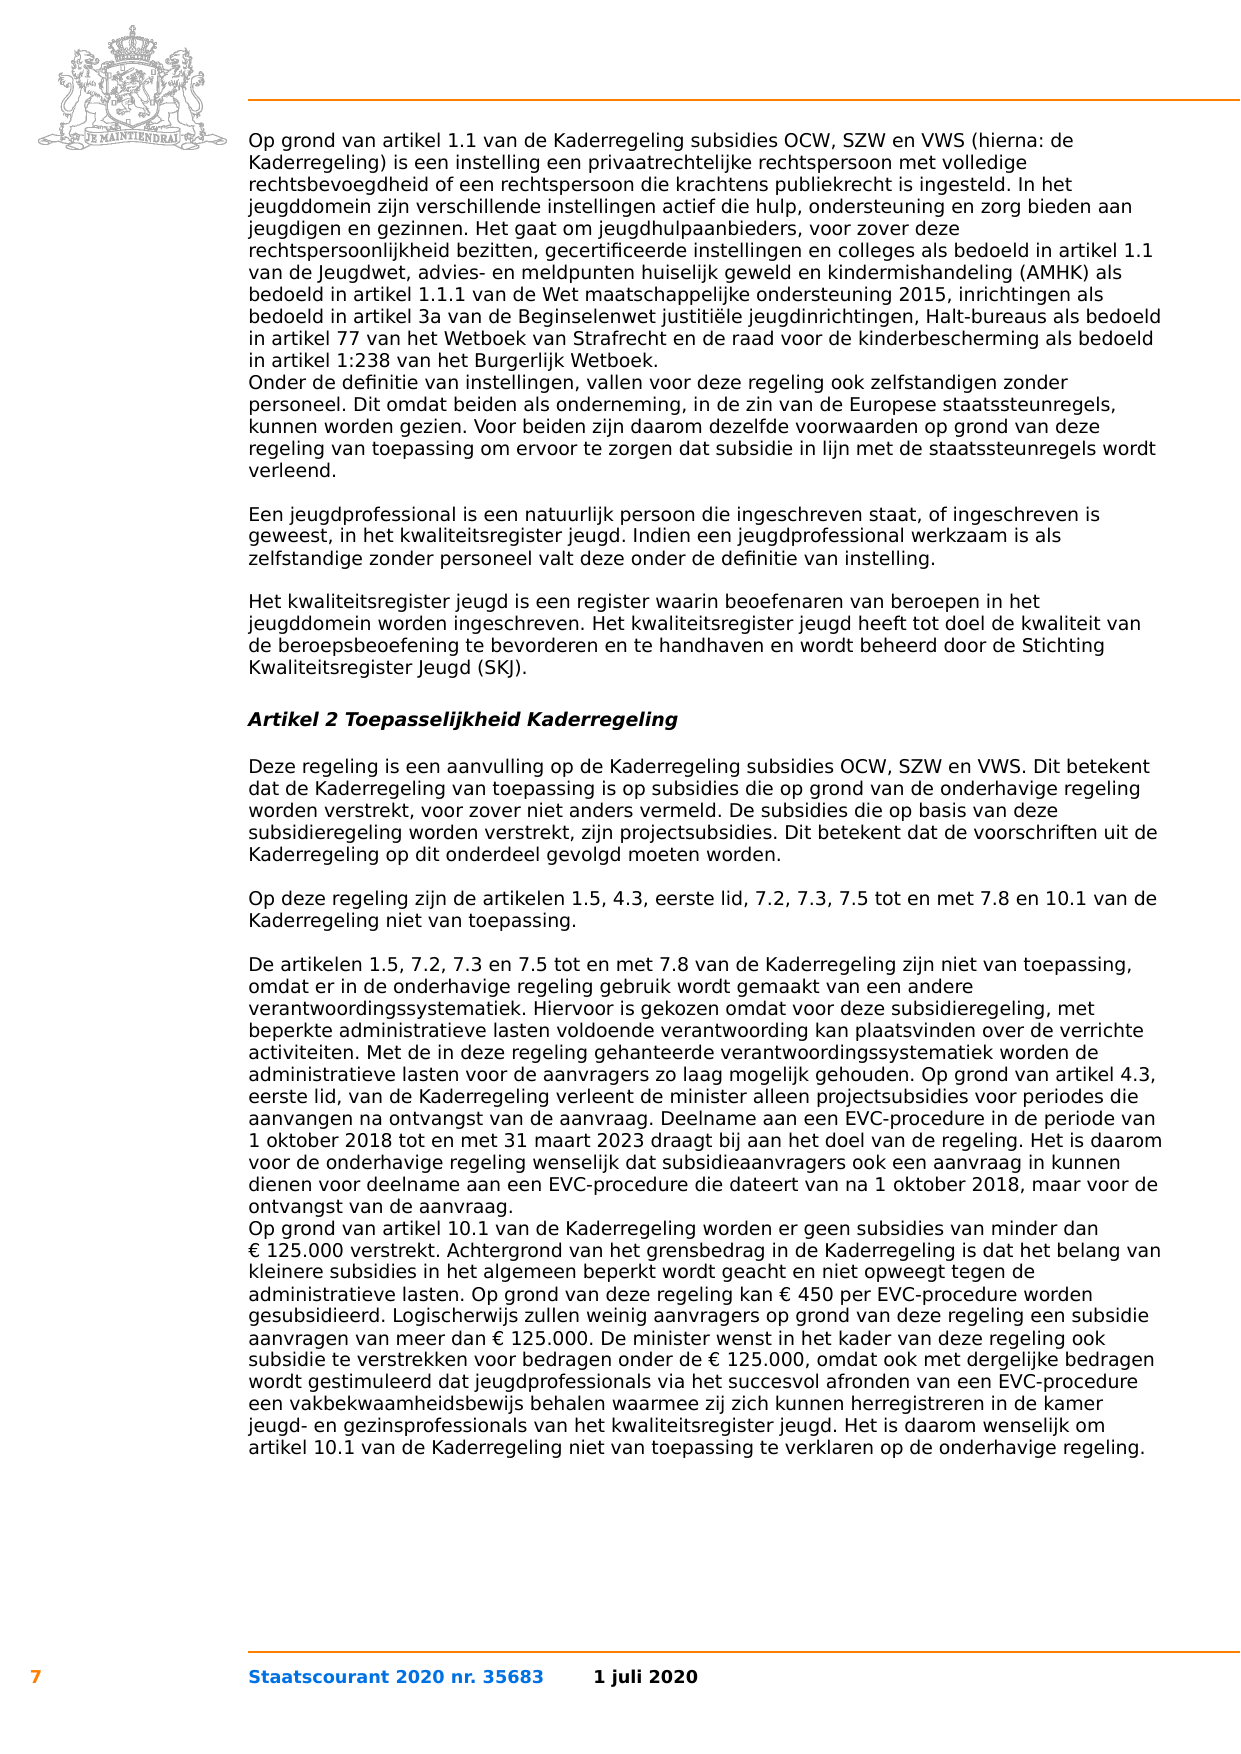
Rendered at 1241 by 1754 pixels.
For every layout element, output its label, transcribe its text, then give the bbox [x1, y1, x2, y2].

text Onder de definitie van instellingen, vallen voor deze regeling ook zelfstandigen zonder personeel. Dit omdat beiden als onderneming, in de zin van de Europese staatssteunregels, kunnen worden gezien. Voor beiden zijn daarom dezelfde voorwaarden op grond van deze regeling van toepassing om ervoor te zorgen dat subsidie in lijn met de staatssteunregels wordt verleend. [248, 372, 1163, 482]
text Een jeugdprofessional is een natuurlijk persoon die ingeschreven staat, of ingeschreven is geweest, in het kwaliteitsregister jeugd. Indien een jeugdprofessional werkzaam is als zelfstandige zonder personeel valt deze onder de definitie van instelling. [248, 503, 1163, 569]
text Deze regeling is een aanvulling op de Kaderregeling subsidies OCW, SZW en VWS. Dit betekent dat de Kaderregeling van toepassing is op subsidies die op grond van de onderhavige regeling worden verstrekt, voor zover niet anders vermeld. De subsidies die op basis van deze subsidieregeling worden verstrekt, zijn projectsubsidies. Dit betekent dat de voorschriften uit de Kaderregeling op dit onderdeel gevolgd moeten worden. [248, 756, 1163, 866]
text Het kwaliteitsregister jeugd is een register waarin beoefenaren van beroepen in het jeugddomein worden ingeschreven. Het kwaliteitsregister jeugd heeft tot doel de kwaliteit van de beroepsbeoefening te bevorderen en te handhaven en wordt beheerd door de Stichting Kwaliteitsregister Jeugd (SKJ). [248, 591, 1163, 679]
text Op grond van artikel 1.1 van de Kaderregeling subsidies OCW, SZW en VWS (hierna: de Kaderregeling) is een instelling een privaatrechtelijke rechtspersoon met volledige rechtsbevoegdheid of een rechtspersoon die krachtens publiekrecht is ingesteld. In het jeugddomein zijn verschillende instellingen actief die hulp, ondersteuning en zorg bieden aan jeugdigen en gezinnen. Het gaat om jeugdhulpaanbieders, voor zover deze rechtspersoonlijkheid bezitten, gecertificeerde instellingen en colleges als bedoeld in artikel 1.1 van de Jeugdwet, advies- en meldpunten huiselijk geweld en kindermishandeling (AMHK) als bedoeld in artikel 1.1.1 van de Wet maatschappelijke ondersteuning 2015, inrichtingen als bedoeld in artikel 3a van de Beginselenwet justitiële jeugdinrichtingen, Halt-bureaus als bedoeld in artikel 77 van het Wetboek van Strafrecht en de raad voor de kinderbescherming als bedoeld in artikel 1:238 van het Burgerlijk Wetboek. [248, 130, 1163, 372]
subtitle Artikel 2 Toepasselijkheid Kaderregeling [248, 709, 1163, 731]
text Op grond van artikel 10.1 van de Kaderregeling worden er geen subsidies van minder dan € 125.000 verstrekt. Achtergrond van het grensbedrag in de Kaderregeling is dat het belang van kleinere subsidies in het algemeen beperkt wordt geacht en niet opweegt tegen de administratieve lasten. Op grond van deze regeling kan € 450 per EVC-procedure worden gesubsidieerd. Logischerwijs zullen weinig aanvragers op grond van deze regeling een subsidie aanvragen van meer dan € 125.000. De minister wenst in het kader van deze regeling ook subsidie te verstrekken voor bedragen onder de € 125.000, omdat ook met dergelijke bedragen wordt gestimuleerd dat jeugdprofessionals via het succesvol afronden van een EVC-procedure een vakbekwaamheidsbewijs behalen waarmee zij zich kunnen herregistreren in de kamer jeugd- en gezinsprofessionals van het kwaliteitsregister jeugd. Het is daarom wenselijk om artikel 10.1 van de Kaderregeling niet van toepassing te verklaren op de onderhavige regeling. [248, 1217, 1163, 1459]
picture [38, 25, 227, 150]
text De artikelen 1.5, 7.2, 7.3 en 7.5 tot en met 7.8 van de Kaderregeling zijn niet van toepassing, omdat er in de onderhavige regeling gebruik wordt gemaakt van een andere verantwoordingssystematiek. Hiervoor is gekozen omdat voor deze subsidieregeling, met beperkte administratieve lasten voldoende verantwoording kan plaatsvinden over de verrichte activiteiten. Met de in deze regeling gehanteerde verantwoordingssystematiek worden de administratieve lasten voor de aanvragers zo laag mogelijk gehouden. Op grond van artikel 4.3, eerste lid, van de Kaderregeling verleent de minister alleen projectsubsidies voor periodes die aanvangen na ontvangst van de aanvraag. Deelname aan een EVC-procedure in de periode van 1 oktober 2018 tot en met 31 maart 2023 draagt bij aan het doel van de regeling. Het is daarom voor de onderhavige regeling wenselijk dat subsidieaanvragers ook een aanvraag in kunnen dienen voor deelname aan een EVC-procedure die dateert van na 1 oktober 2018, maar voor de ontvangst van de aanvraag. [248, 954, 1163, 1217]
text Op deze regeling zijn de artikelen 1.5, 4.3, eerste lid, 7.2, 7.3, 7.5 tot en met 7.8 en 10.1 van de Kaderregeling niet van toepassing. [248, 888, 1163, 932]
